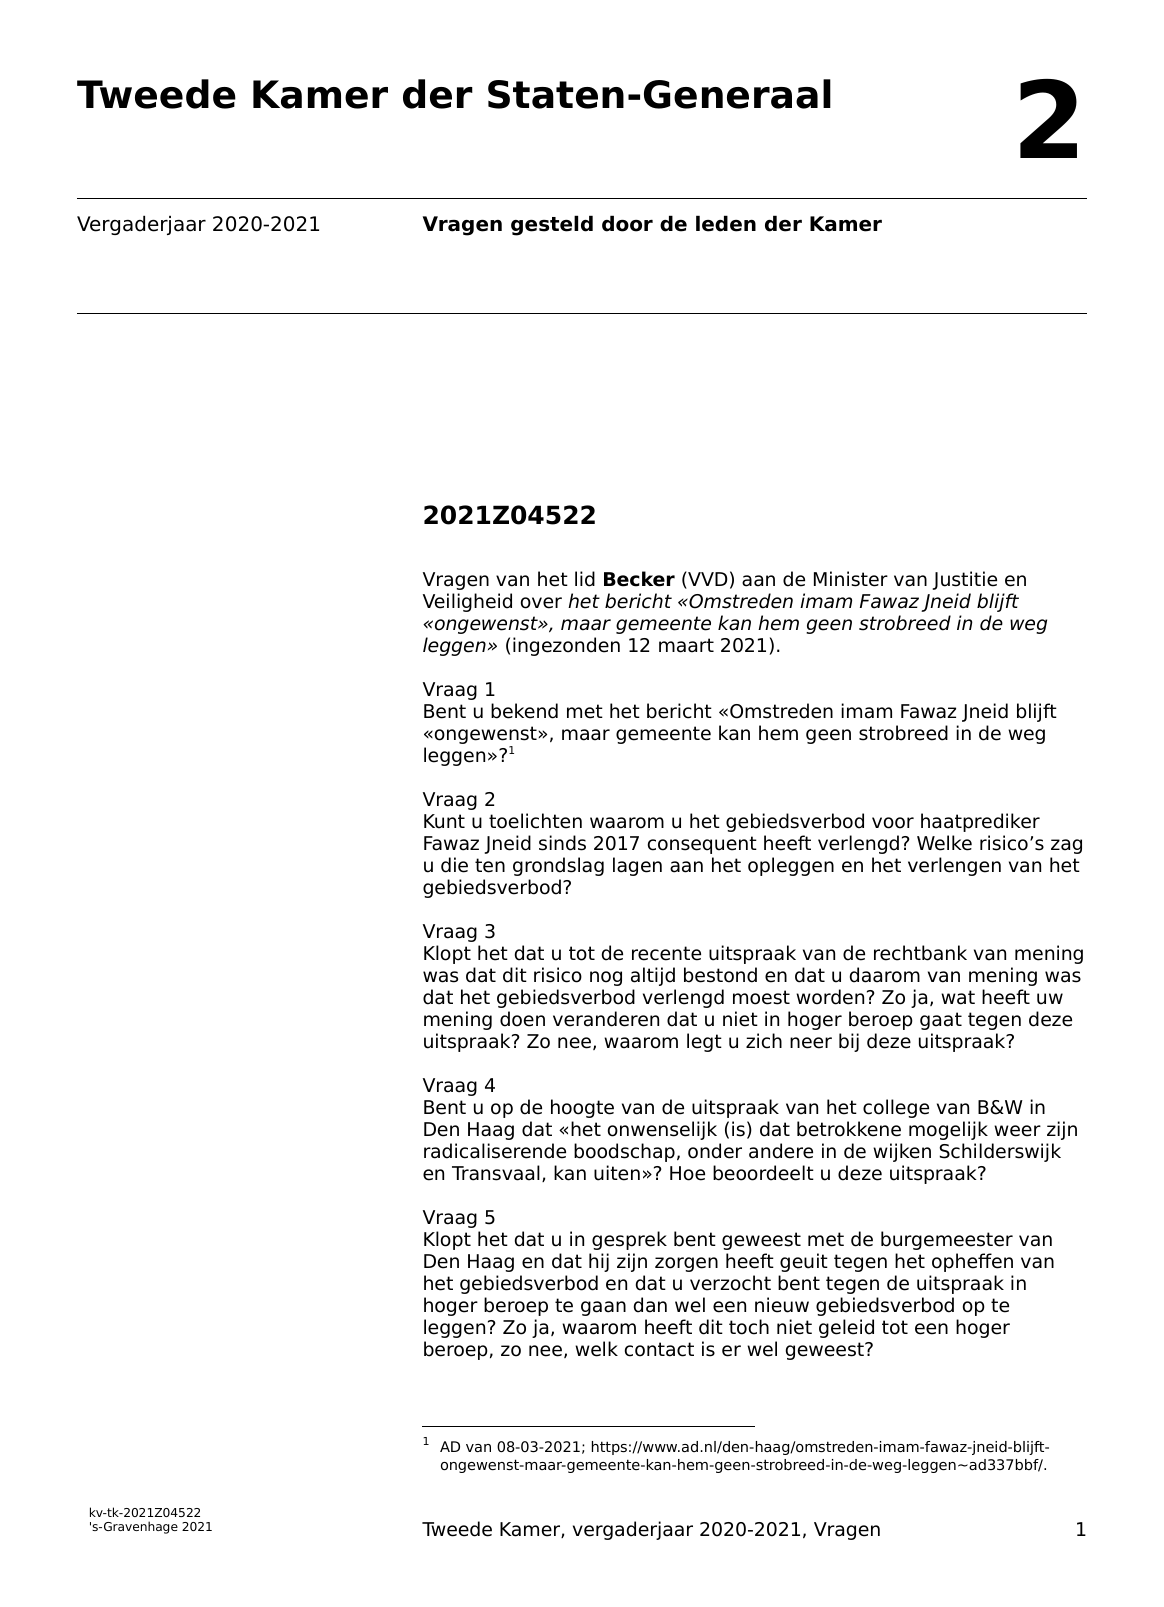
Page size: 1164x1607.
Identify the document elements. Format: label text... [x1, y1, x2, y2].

table_cell Vergaderjaar 2020-2021 [77, 199, 422, 313]
text Bent u bekend met het bericht «Omstreden imam Fawaz Jneid blijft «ongewenst», maar gemeente kan hem geen strobreed in de weg leggen»? [422, 701, 1087, 767]
table_header Tweede Kamer der Staten-Generaal [77, 59, 886, 198]
text Kunt u toelichten waarom u het gebiedsverbod voor haatprediker Fawaz Jneid sinds 2017 consequent heeft verlengd? Welke risico’s zag u die ten grondslag lagen aan het opleggen en het verlengen van het gebiedsverbod? [422, 811, 1087, 899]
text Bent u op de hoogte van de uitspraak van het college van B&W in Den Haag dat «het onwenselijk (is) dat betrokkene mogelijk weer zijn radicaliserende boodschap, onder andere in de wijken Schilderswijk en Transvaal, kan uiten»? Hoe beoordeelt u deze uitspraak? [422, 1097, 1087, 1185]
table_header 2 [886, 59, 1087, 198]
text Vraag 5 [422, 1207, 1087, 1229]
table_cell Vragen gesteld door de leden der Kamer [422, 199, 1087, 313]
text kv-tk-2021Z04522 [88, 1506, 323, 1520]
text 2021Z04522 [422, 501, 1087, 531]
text AD van 08-03-2021; https://www.ad.nl/den-haag/omstreden-imam-fawaz-jneid-blijft-ongewenst-maar-gemeente-kan-hem-geen-strobreed-in-de-weg-leggen~ad337bbf/. [422, 1435, 1087, 1474]
text Vraag 4 [422, 1075, 1087, 1097]
text Vragen van het lid Becker (VVD) aan de Minister van Justitie en Veiligheid over het bericht «Omstreden imam Fawaz Jneid blijft «ongewenst», maar gemeente kan hem geen strobreed in de weg leggen» (ingezonden 12 maart 2021). [422, 569, 1087, 657]
text 's-Gravenhage 2021 [88, 1520, 323, 1534]
text Vraag 2 [422, 789, 1087, 811]
text Vraag 3 [422, 921, 1087, 943]
text Klopt het dat u in gesprek bent geweest met de burgemeester van Den Haag en dat hij zijn zorgen heeft geuit tegen het opheffen van het gebiedsverbod en dat u verzocht bent tegen de uitspraak in hoger beroep te gaan dan wel een nieuw gebiedsverbod op te leggen? Zo ja, waarom heeft dit toch niet geleid tot een hoger beroep, zo nee, welk contact is er wel geweest? [422, 1229, 1087, 1361]
text Vraag 1 [422, 679, 1087, 701]
text Klopt het dat u tot de recente uitspraak van de rechtbank van mening was dat dit risico nog altijd bestond en dat u daarom van mening was dat het gebiedsverbod verlengd moest worden? Zo ja, wat heeft uw mening doen veranderen dat u niet in hoger beroep gaat tegen deze uitspraak? Zo nee, waarom legt u zich neer bij deze uitspraak? [422, 943, 1087, 1053]
